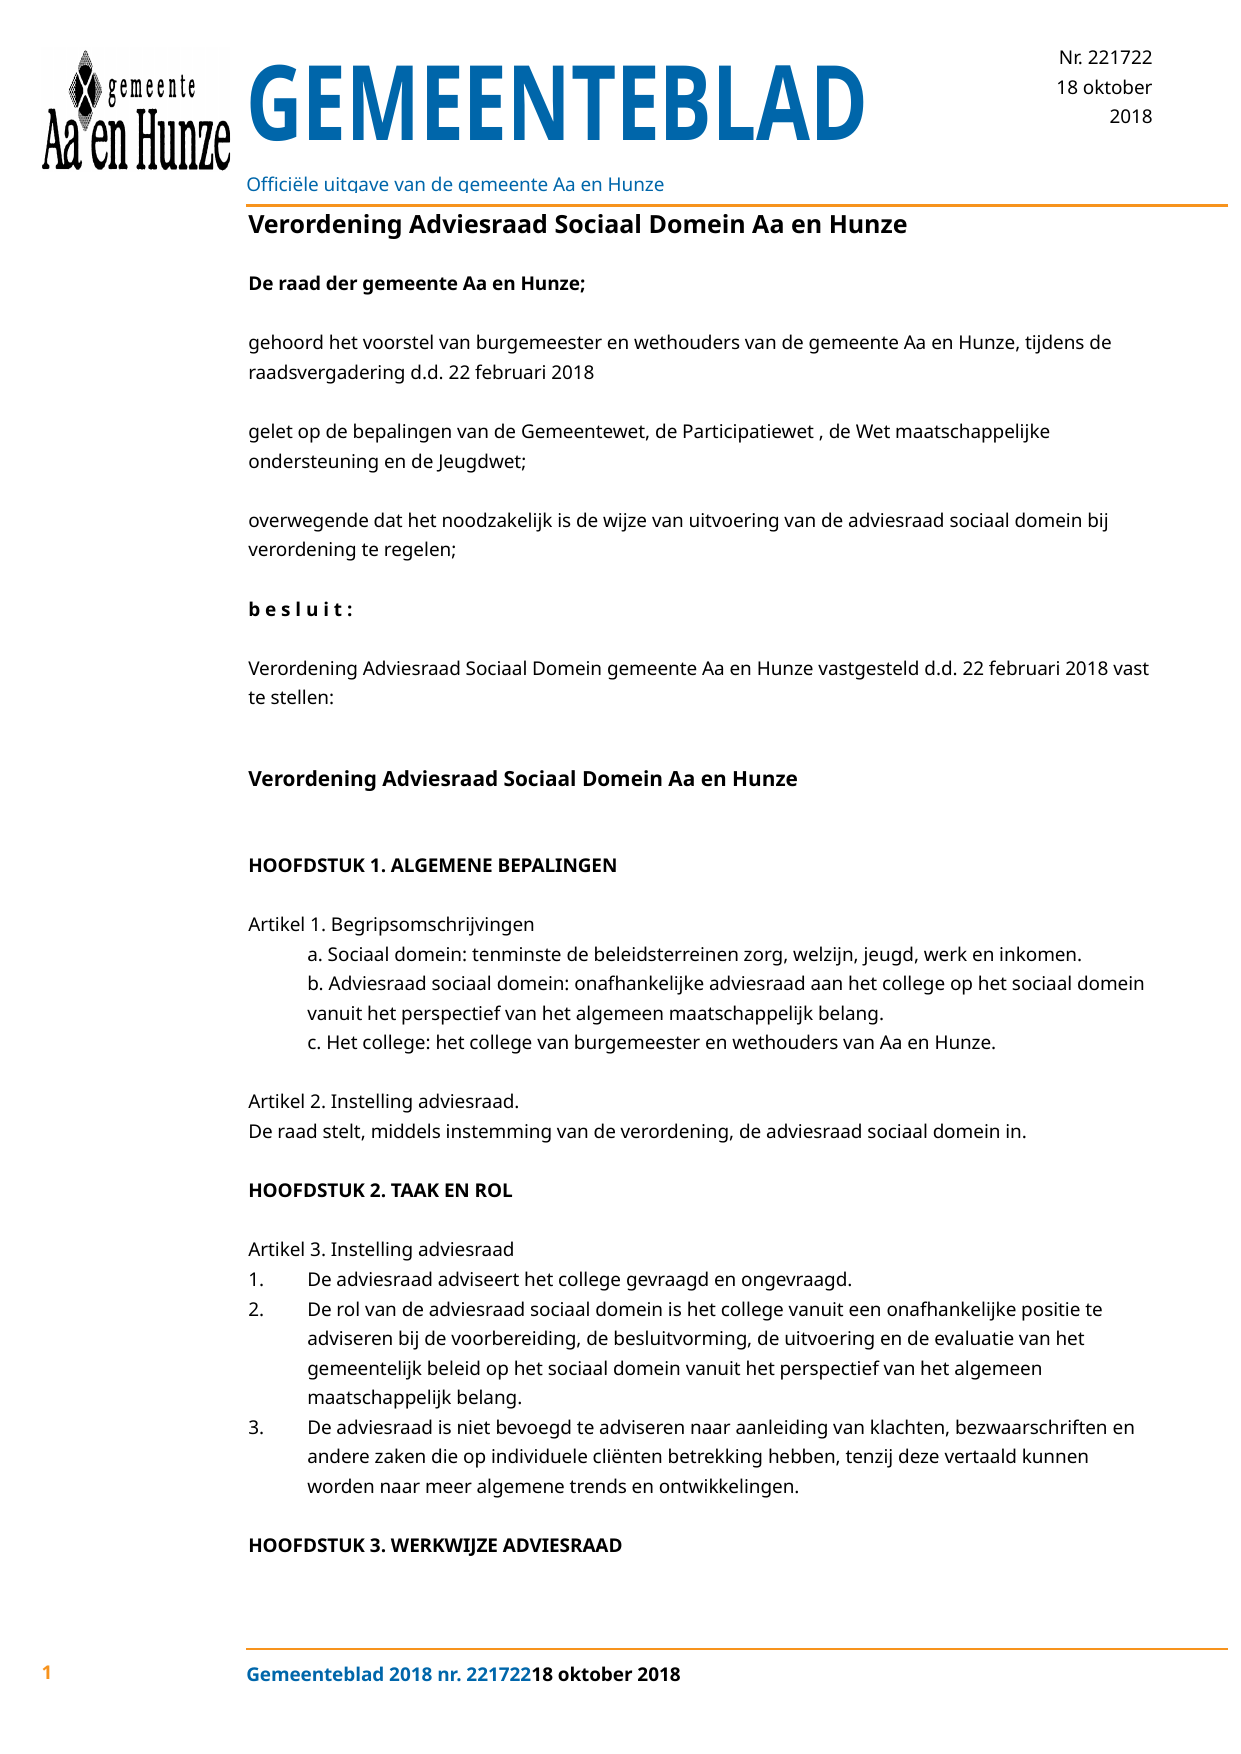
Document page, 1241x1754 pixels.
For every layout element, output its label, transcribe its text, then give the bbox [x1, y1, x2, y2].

list De rol van de adviesraad sociaal domein is het college vanuit een onafhankelijke positie te adviseren bij de voorbereiding, de besluitvorming, de uitvoering en de evaluatie van het gemeentelijk beleid op het sociaal domein vanuit het perspectief van het algemeen maatschappelijk belang. [248, 1296, 1152, 1410]
text Verordening Adviesraad Sociaal Domein Aa en Hunze [248, 207, 1152, 241]
list De adviesraad is niet bevoegd te adviseren naar aanleiding van klachten, bezwaarschriften en andere zaken die op individuele cliënten betrekking hebben, tenzij deze vertaald kunnen worden naar meer algemene trends en ontwikkelingen. [248, 1414, 1152, 1499]
text gehoord het voorstel van burgemeester en wethouders van de gemeente Aa en Hunze, tijdens de raadsvergadering d.d. 22 februari 2018 [248, 329, 1152, 385]
text b e s l u i t : [248, 596, 1152, 621]
text overwegende dat het noodzakelijk is de wijze van uitvoering van de adviesraad sociaal domein bij verordening te regelen; [248, 507, 1152, 562]
text De raad der gemeente Aa en Hunze; [248, 270, 1152, 296]
list b. Adviesraad sociaal domein: onafhankelijke adviesraad aan het college op het sociaal domein vanuit het perspectief van het algemeen maatschappelijk belang. [248, 970, 1152, 1026]
list c. Het college: het college van burgemeester en wethouders van Aa en Hunze. [248, 1029, 1152, 1055]
text Verordening Adviesraad Sociaal Domein Aa en Hunze [248, 764, 1152, 793]
list a. Sociaal domein: tenminste de beleidsterreinen zorg, welzijn, jeugd, werk en inkomen. [248, 941, 1152, 967]
text HOOFDSTUK 3. WERKWIJZE ADVIESRAAD [248, 1532, 1152, 1558]
text HOOFDSTUK 2. TAAK EN ROL [248, 1177, 1152, 1203]
list De adviesraad adviseert het college gevraagd en ongevraagd. [248, 1266, 1152, 1292]
text Artikel 1. Begripsomschrijvingen [248, 911, 1152, 937]
text HOOFDSTUK 1. ALGEMENE BEPALINGEN [248, 852, 1152, 878]
text Verordening Adviesraad Sociaal Domein gemeente Aa en Hunze vastgesteld d.d. 22 februari 2018 vast te stellen: [248, 655, 1152, 710]
picture [41, 47, 231, 172]
text De raad stelt, middels instemming van de verordening, de adviesraad sociaal domein in. [248, 1118, 1152, 1144]
text Artikel 3. Instelling adviesraad [248, 1237, 1152, 1262]
text Artikel 2. Instelling adviesraad. [248, 1089, 1152, 1114]
text gelet op de bepalingen van de Gemeentewet, de Participatiewet , de Wet maatschappelijke ondersteuning en de Jeugdwet; [248, 418, 1152, 473]
